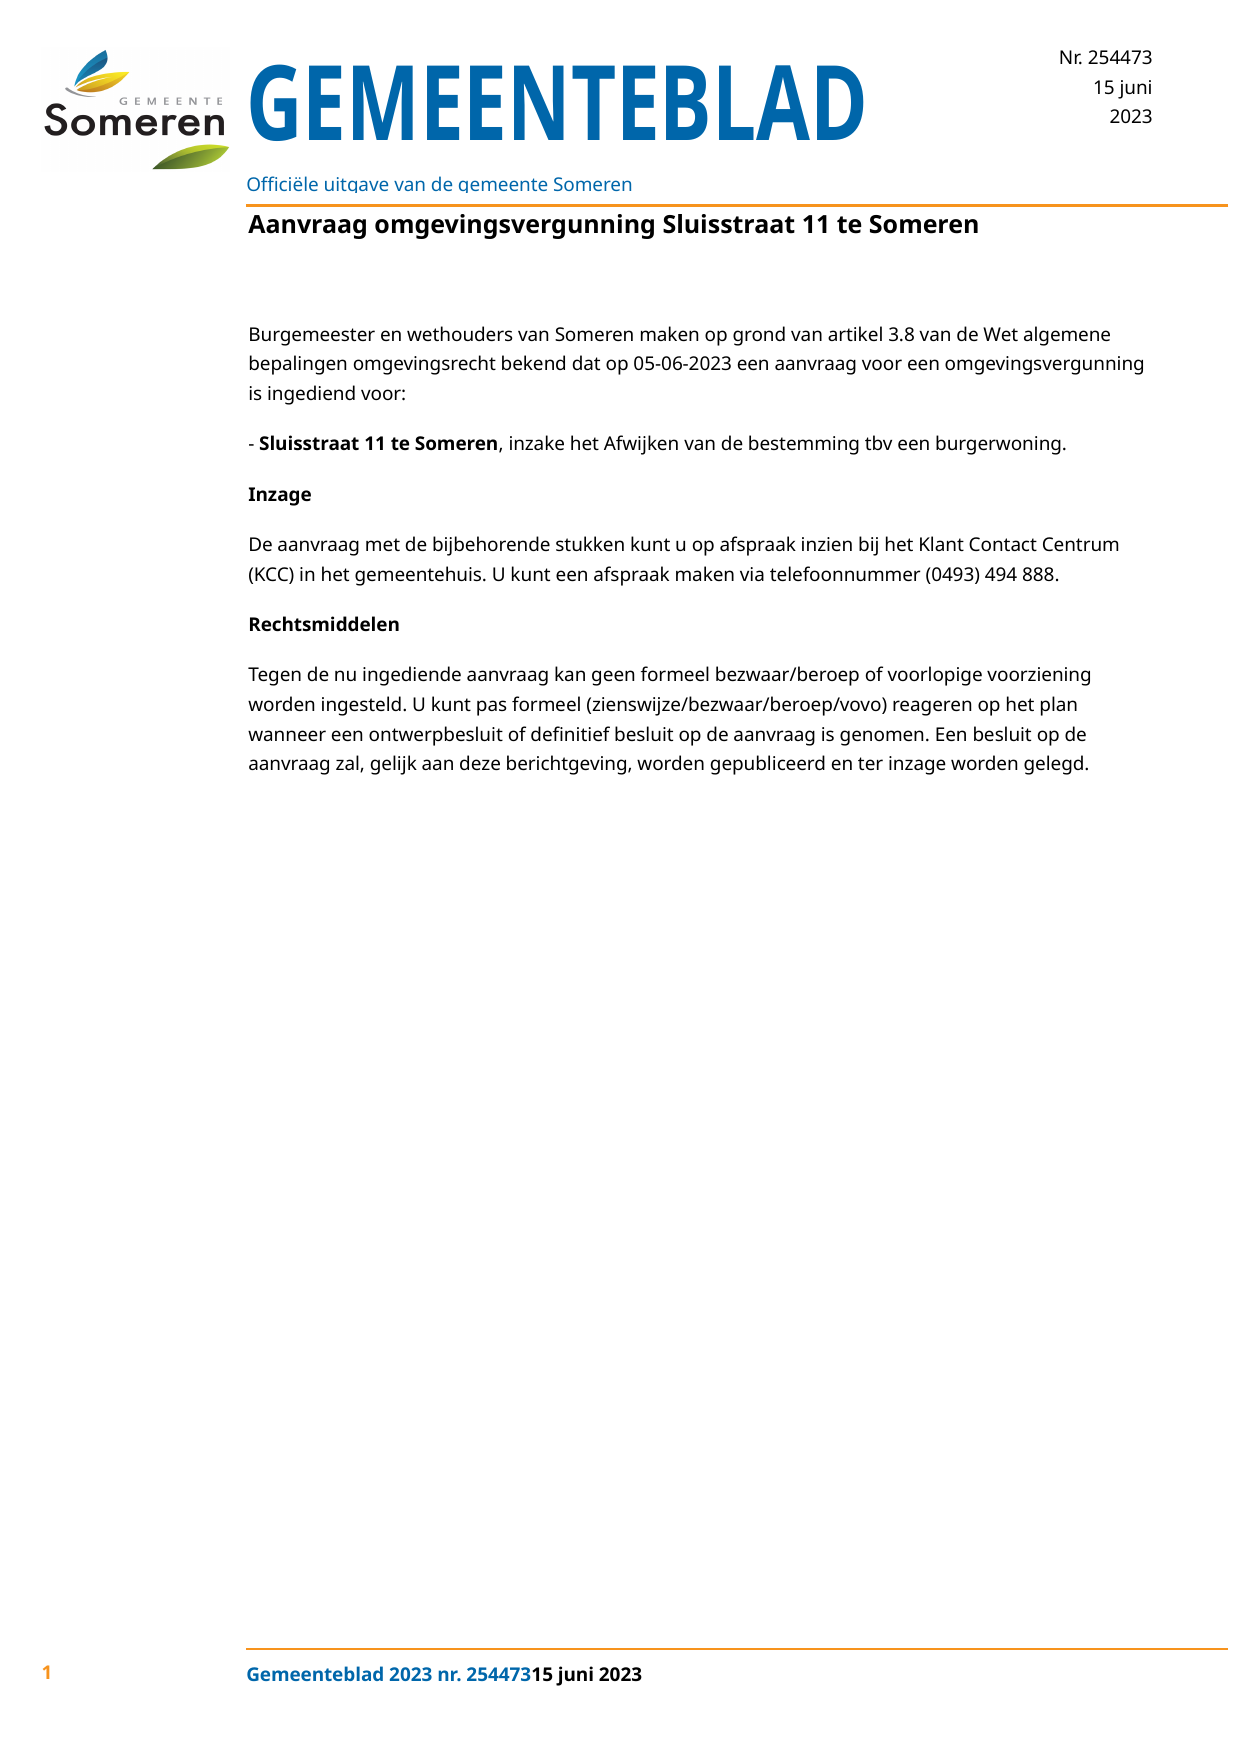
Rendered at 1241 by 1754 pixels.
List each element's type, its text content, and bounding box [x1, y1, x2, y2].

text Rechtsmiddelen [248, 611, 1152, 637]
text - Sluisstraat 11 te Someren, inzake het Afwijken van de bestemming tbv een burgerwoning. [248, 430, 1152, 456]
text Aanvraag omgevingsvergunning Sluisstraat 11 te Someren [248, 207, 1152, 241]
text Inzage [248, 481, 1152, 506]
picture [41, 47, 231, 172]
text De aanvraag met de bijbehorende stukken kunt u op afspraak inzien bij het Klant Contact Centrum (KCC) in het gemeentehuis. U kunt een afspraak maken via telefoonnummer (0493) 494 888. [248, 531, 1152, 586]
text Burgemeester en wethouders van Someren maken op grond van artikel 3.8 van de Wet algemene bepalingen omgevingsrecht bekend dat op 05-06-2023 een aanvraag voor een omgevingsvergunning is ingediend voor: [248, 321, 1152, 406]
text Tegen de nu ingediende aanvraag kan geen formeel bezwaar/beroep of voorlopige voorziening worden ingesteld. U kunt pas formeel (zienswijze/bezwaar/beroep/vovo) reageren op het plan wanneer een ontwerpbesluit of definitief besluit op de aanvraag is genomen. Een besluit op de aanvraag zal, gelijk aan deze berichtgeving, worden gepubliceerd en ter inzage worden gelegd. [248, 662, 1152, 776]
